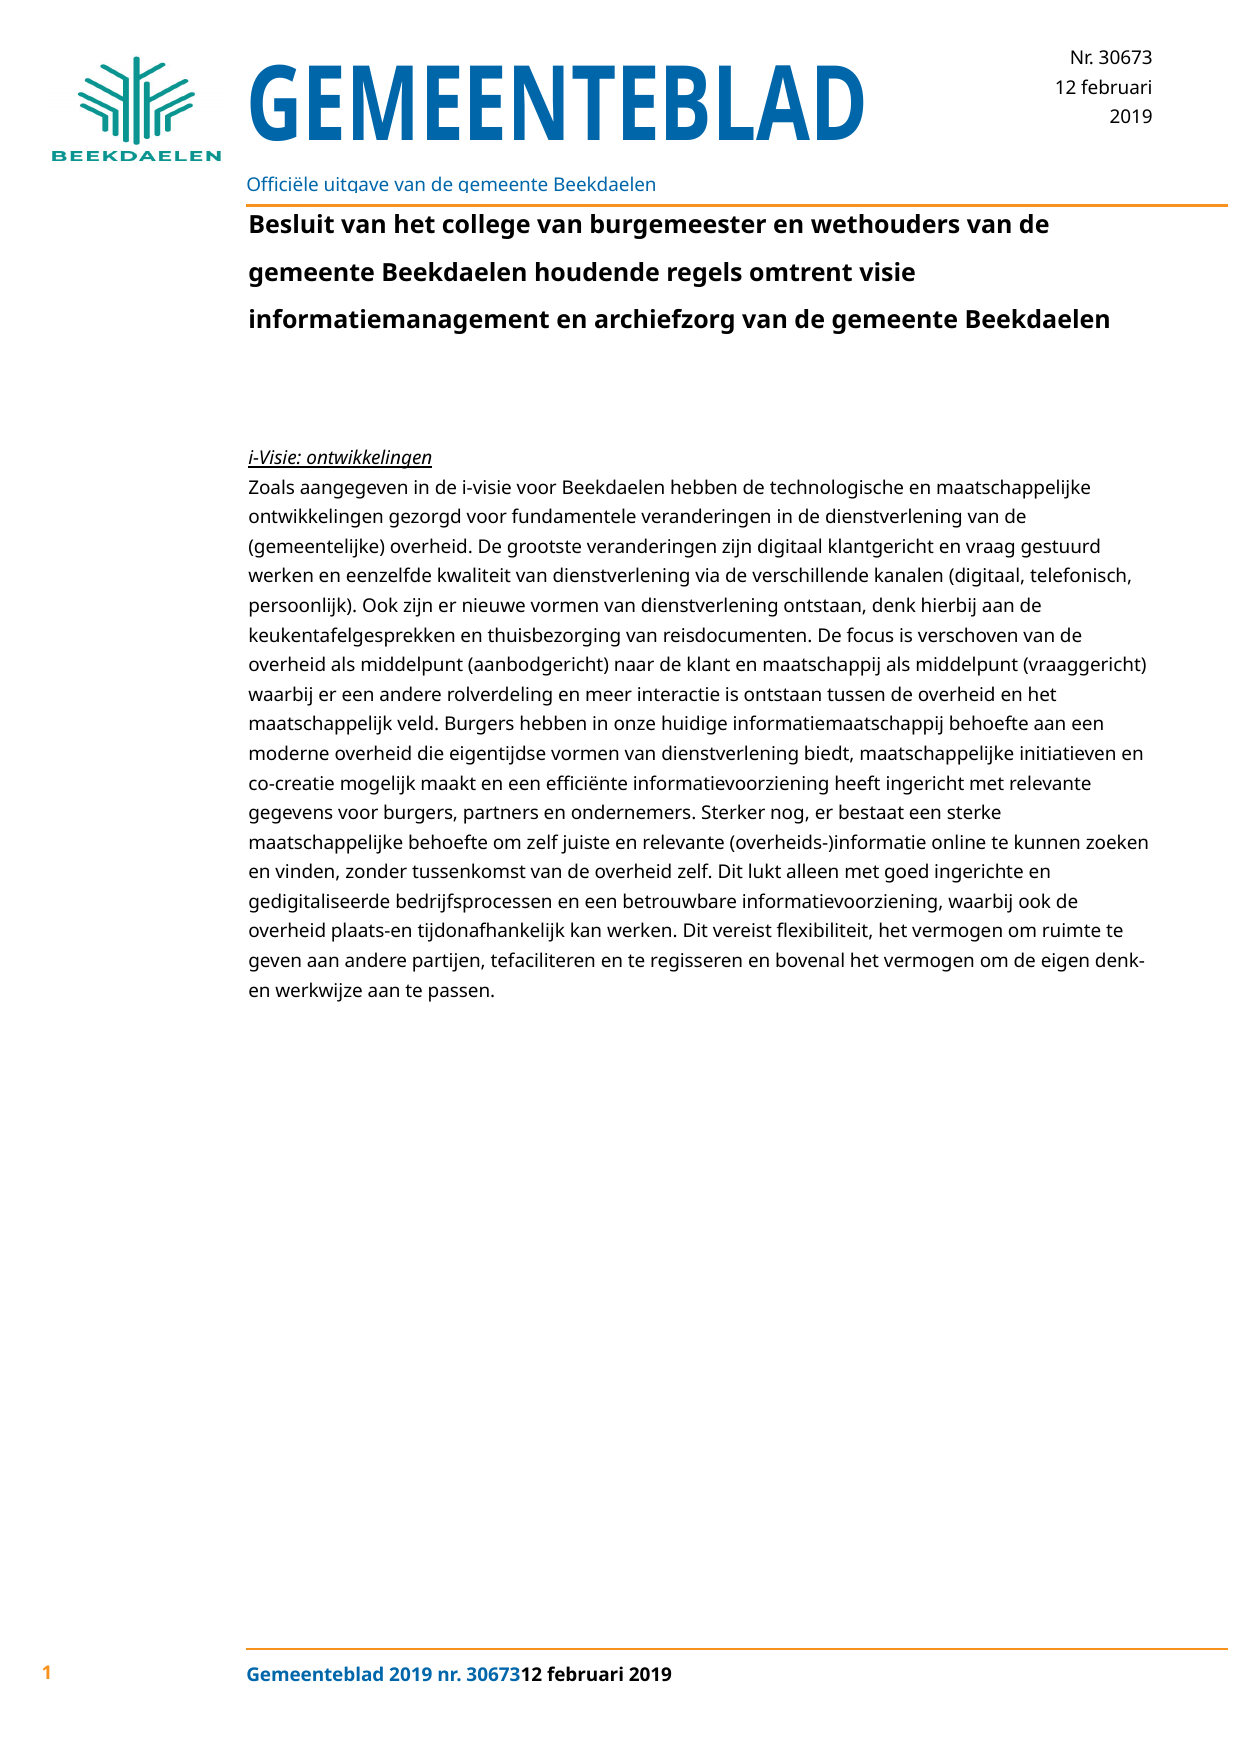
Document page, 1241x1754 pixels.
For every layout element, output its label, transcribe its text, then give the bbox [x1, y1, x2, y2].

picture [41, 47, 231, 172]
text Besluit van het college van burgemeester en wethouders van de gemeente Beekdaelen houdende regels omtrent visie informatiemanagement en archiefzorg van de gemeente Beekdaelen [248, 207, 1152, 336]
text Zoals aangegeven in de i-visie voor Beekdaelen hebben de technologische en maatschappelijke ontwikkelingen gezorgd voor fundamentele veranderingen in de dienstverlening van de (gemeentelijke) overheid. De grootste veranderingen zijn digitaal klantgericht en vraag gestuurd werken en eenzelfde kwaliteit van dienstverlening via de verschillende kanalen (digitaal, telefonisch, persoonlijk). Ook zijn er nieuwe vormen van dienstverlening ontstaan, denk hierbij aan de keukentafelgesprekken en thuisbezorging van reisdocumenten. De focus is verschoven van de overheid als middelpunt (aanbodgericht) naar de klant en maatschappij als middelpunt (vraaggericht) waarbij er een andere rolverdeling en meer interactie is ontstaan tussen de overheid en het maatschappelijk veld. Burgers hebben in onze huidige informatiemaatschappij behoefte aan een moderne overheid die eigentijdse vormen van dienstverlening biedt, maatschappelijke initiatieven en co-creatie mogelijk maakt en een efficiënte informatievoorziening heeft ingericht met relevante gegevens voor burgers, partners en ondernemers. Sterker nog, er bestaat een sterke maatschappelijke behoefte om zelf juiste en relevante (overheids-)informatie online te kunnen zoeken en vinden, zonder tussenkomst van de overheid zelf. Dit lukt alleen met goed ingerichte en gedigitaliseerde bedrijfsprocessen en een betrouwbare informatievoorziening, waarbij ook de overheid plaats-en tijdonafhankelijk kan werken. Dit vereist flexibiliteit, het vermogen om ruimte te geven aan andere partijen, tefaciliteren en te regisseren en bovenal het vermogen om de eigen denk-en werkwijze aan te passen. [248, 474, 1152, 1003]
text i-Visie: ontwikkelingen [248, 444, 1152, 470]
